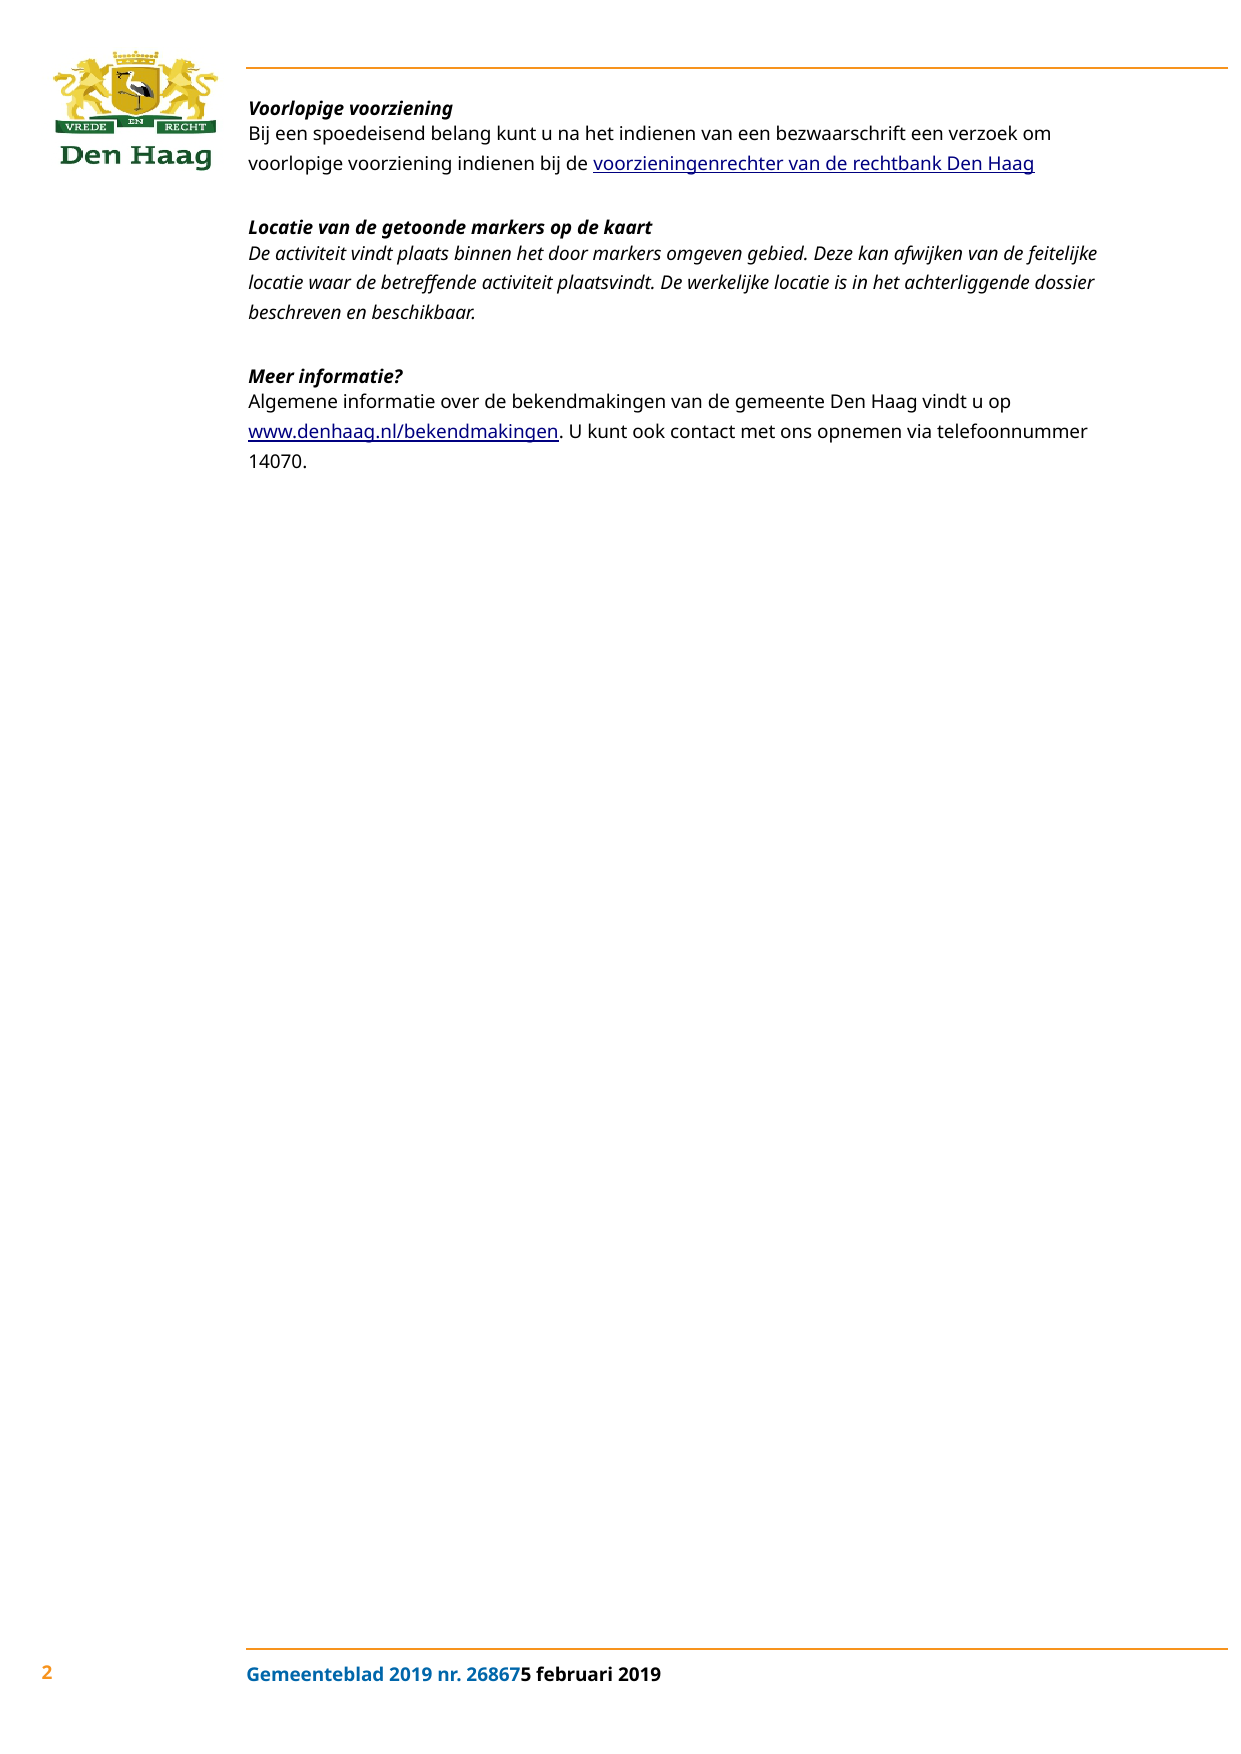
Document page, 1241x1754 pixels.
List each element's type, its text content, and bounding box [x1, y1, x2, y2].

text Algemene informatie over de bekendmakingen van de gemeente Den Haag vindt u op www.denhaag.nl/bekendmakingen. U kunt ook contact met ons opnemen via telefoonnummer 14070. [248, 389, 1152, 473]
text De activiteit vindt plaats binnen het door markers omgeven gebied. Deze kan afwijken van de feitelijke locatie waar de betreffende activiteit plaatsvindt. De werkelijke locatie is in het achterliggende dossier beschreven en beschikbaar. [248, 240, 1152, 325]
text Voorlopige voorziening [248, 95, 1152, 121]
text Locatie van de getoonde markers op de kaart [248, 214, 1152, 240]
text Meer informatie? [248, 363, 1152, 389]
text Bij een spoedeisend belang kunt u na het indienen van een bezwaarschrift een verzoek om voorlopige voorziening indienen bij de voorzieningenrechter van de rechtbank Den Haag [248, 121, 1152, 176]
picture [41, 47, 231, 172]
